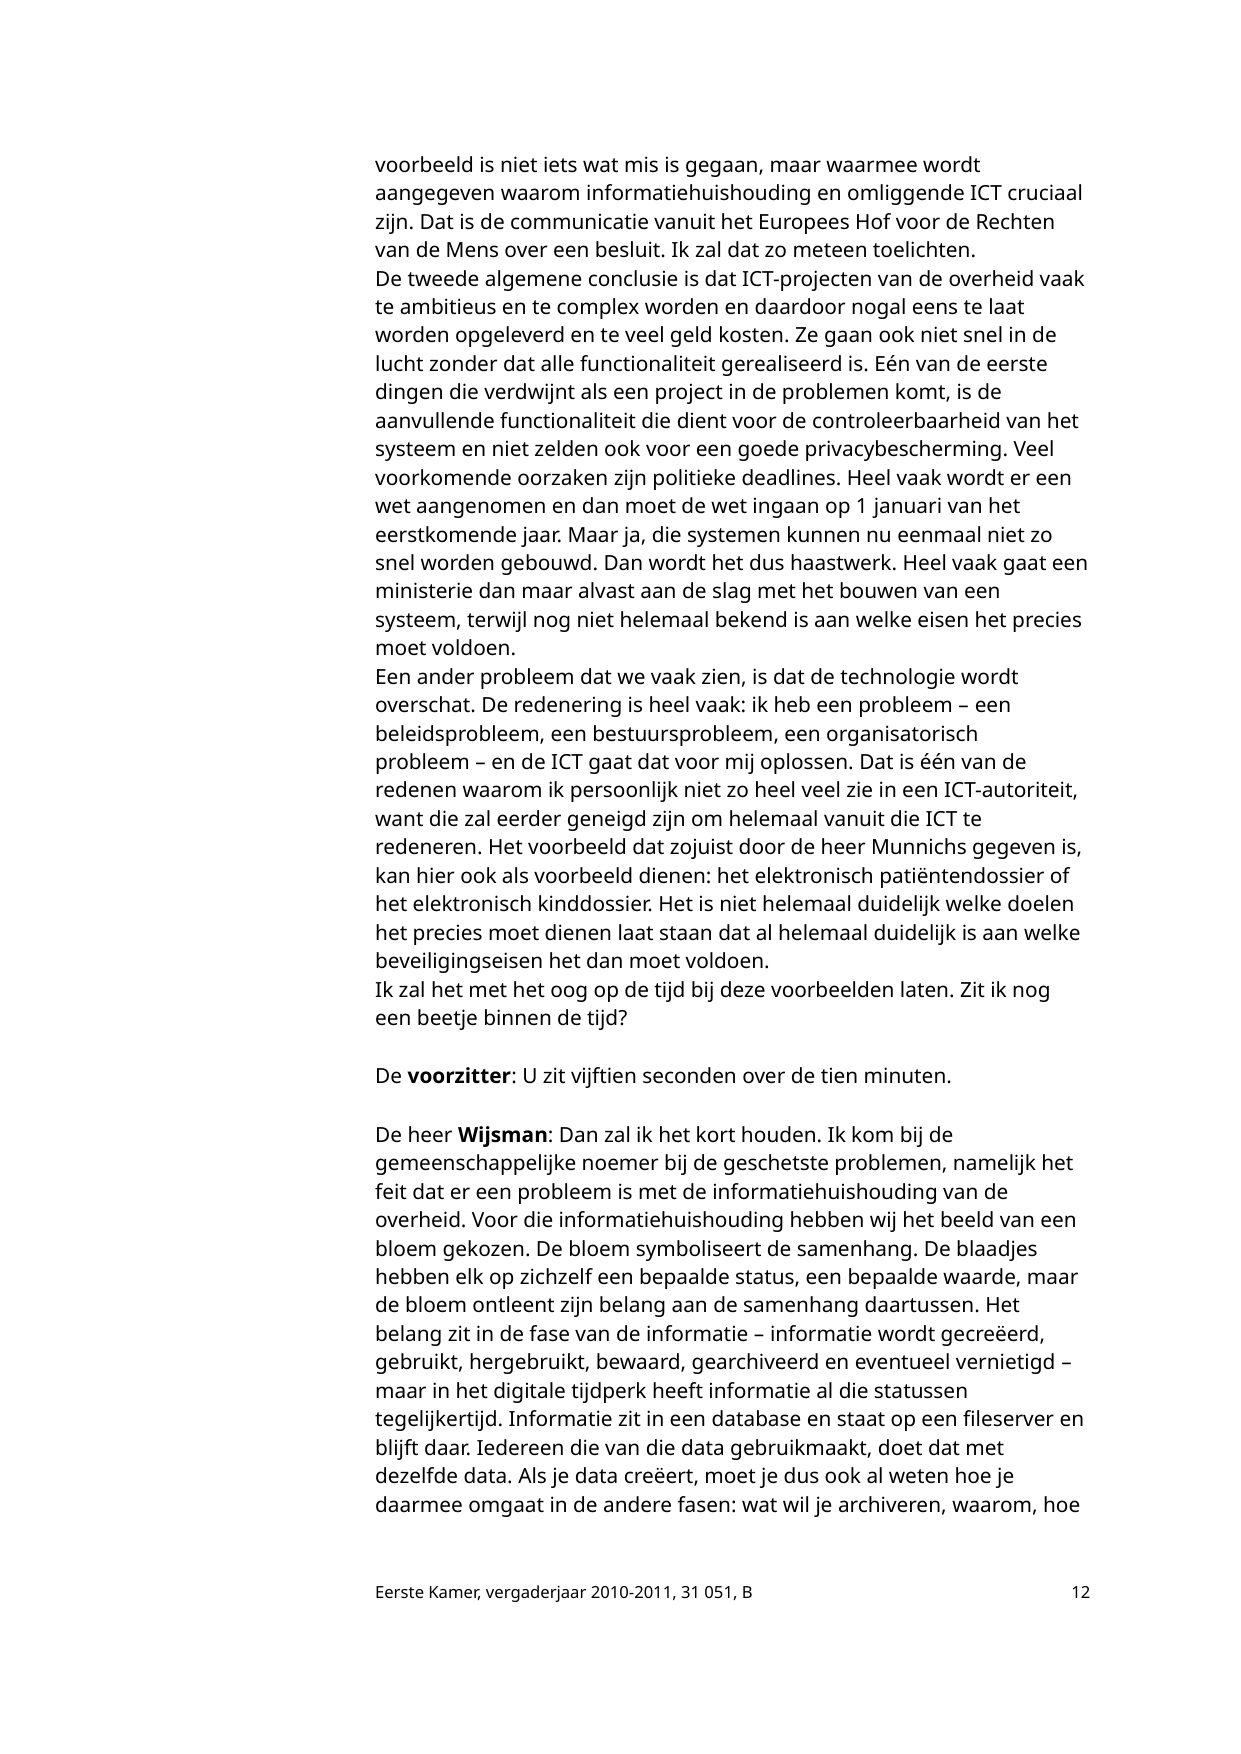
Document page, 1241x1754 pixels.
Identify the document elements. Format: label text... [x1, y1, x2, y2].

text De voorzitter: U zit vijftien seconden over de tien minuten. [375, 1062, 1090, 1090]
text Een ander probleem dat we vaak zien, is dat de technologie wordt overschat. De redenering is heel vaak: ik heb een probleem – een beleidsprobleem, een bestuursprobleem, een organisatorisch probleem – en de ICT gaat dat voor mij oplossen. Dat is één van de redenen waarom ik persoonlijk niet zo heel veel zie in een ICT-autoriteit, want die zal eerder geneigd zijn om helemaal vanuit die ICT te redeneren. Het voorbeeld dat zojuist door de heer Munnichs gegeven is, kan hier ook als voorbeeld dienen: het elektronisch patiëntendossier of het elektronisch kinddossier. Het is niet helemaal duidelijk welke doelen het precies moet dienen laat staan dat al helemaal duidelijk is aan welke beveiligingseisen het dan moet voldoen. [375, 662, 1090, 975]
text De heer Wijsman: Dan zal ik het kort houden. Ik kom bij de gemeenschappelijke noemer bij de geschetste problemen, namelijk het feit dat er een probleem is met de informatiehuishouding van de overheid. Voor die informatiehuishouding hebben wij het beeld van een bloem gekozen. De bloem symboliseert de samenhang. De blaadjes hebben elk op zichzelf een bepaalde status, een bepaalde waarde, maar de bloem ontleent zijn belang aan de samenhang daartussen. Het belang zit in de fase van de informatie – informatie wordt gecreëerd, gebruikt, hergebruikt, bewaard, gearchiveerd en eventueel vernietigd – maar in het digitale tijdperk heeft informatie al die statussen tegelijkertijd. Informatie zit in een database en staat op een fileserver en blijft daar. Iedereen die van die data gebruikmaakt, doet dat met dezelfde data. Als je data creëert, moet je dus ook al weten hoe je daarmee omgaat in de andere fasen: wat wil je archiveren, waarom, hoe [375, 1120, 1090, 1518]
text De tweede algemene conclusie is dat ICT-projecten van de overheid vaak te ambitieus en te complex worden en daardoor nogal eens te laat worden opgeleverd en te veel geld kosten. Ze gaan ook niet snel in de lucht zonder dat alle functionaliteit gerealiseerd is. Eén van de eerste dingen die verdwijnt als een project in de problemen komt, is de aanvullende functionaliteit die dient voor de controleerbaarheid van het systeem en niet zelden ook voor een goede privacybescherming. Veel voorkomende oorzaken zijn politieke deadlines. Heel vaak wordt er een wet aangenomen en dan moet de wet ingaan op 1 januari van het eerstkomende jaar. Maar ja, die systemen kunnen nu eenmaal niet zo snel worden gebouwd. Dan wordt het dus haastwerk. Heel vaak gaat een ministerie dan maar alvast aan de slag met het bouwen van een systeem, terwijl nog niet helemaal bekend is aan welke eisen het precies moet voldoen. [375, 264, 1090, 662]
text Ik zal het met het oog op de tijd bij deze voorbeelden laten. Zit ik nog een beetje binnen de tijd? [375, 975, 1090, 1032]
text voorbeeld is niet iets wat mis is gegaan, maar waarmee wordt aangegeven waarom informatiehuishouding en omliggende ICT cruciaal zijn. Dat is de communicatie vanuit het Europees Hof voor de Rechten van de Mens over een besluit. Ik zal dat zo meteen toelichten. [375, 150, 1090, 264]
